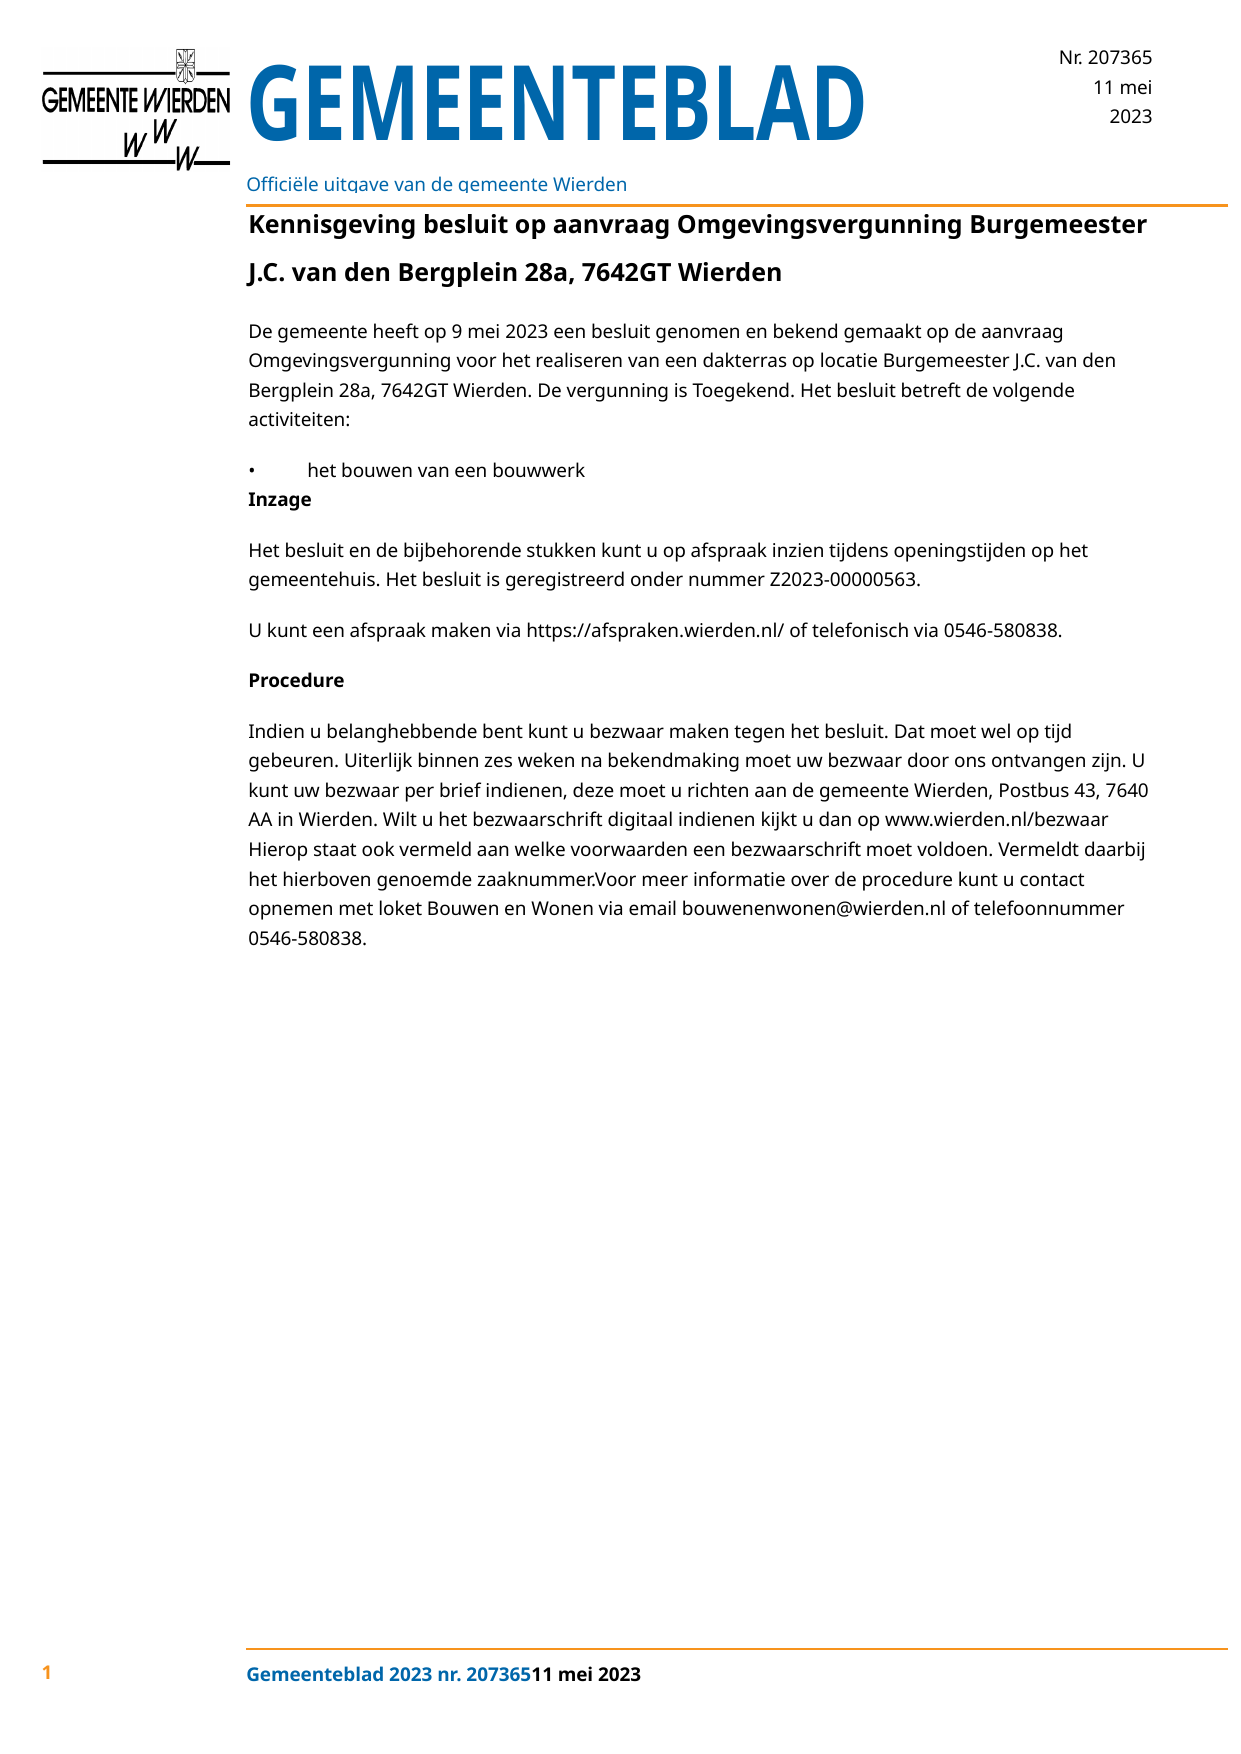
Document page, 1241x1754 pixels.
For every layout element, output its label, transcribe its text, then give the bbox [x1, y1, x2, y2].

text Kennisgeving besluit op aanvraag Omgevingsvergunning Burgemeester J.C. van den Bergplein 28a, 7642GT Wierden [248, 207, 1152, 288]
picture [41, 47, 231, 172]
list het bouwen van een bouwwerk [248, 457, 1152, 483]
text Inzage [248, 487, 1152, 512]
text U kunt een afspraak maken via https://afspraken.wierden.nl/ of telefonisch via 0546-580838. [248, 617, 1152, 643]
text Procedure [248, 667, 1152, 693]
text De gemeente heeft op 9 mei 2023 een besluit genomen en bekend gemaakt op de aanvraag Omgevingsvergunning voor het realiseren van een dakterras op locatie Burgemeester J.C. van den Bergplein 28a, 7642GT Wierden. De vergunning is Toegekend. Het besluit betreft de volgende activiteiten: [248, 318, 1152, 432]
text Indien u belanghebbende bent kunt u bezwaar maken tegen het besluit. Dat moet wel op tijd gebeuren. Uiterlijk binnen zes weken na bekendmaking moet uw bezwaar door ons ontvangen zijn. U kunt uw bezwaar per brief indienen, deze moet u richten aan de gemeente Wierden, Postbus 43, 7640 AA in Wierden. Wilt u het bezwaarschrift digitaal indienen kijkt u dan op www.wierden.nl/bezwaar Hierop staat ook vermeld aan welke voorwaarden een bezwaarschrift moet voldoen. Vermeldt daarbij het hierboven genoemde zaaknummer.Voor meer informatie over de procedure kunt u contact opnemen met loket Bouwen en Wonen via email bouwenenwonen@wierden.nl of telefoonnummer 0546-580838. [248, 718, 1152, 951]
text Het besluit en de bijbehorende stukken kunt u op afspraak inzien tijdens openingstijden op het gemeentehuis. Het besluit is geregistreerd onder nummer Z2023-00000563. [248, 537, 1152, 592]
